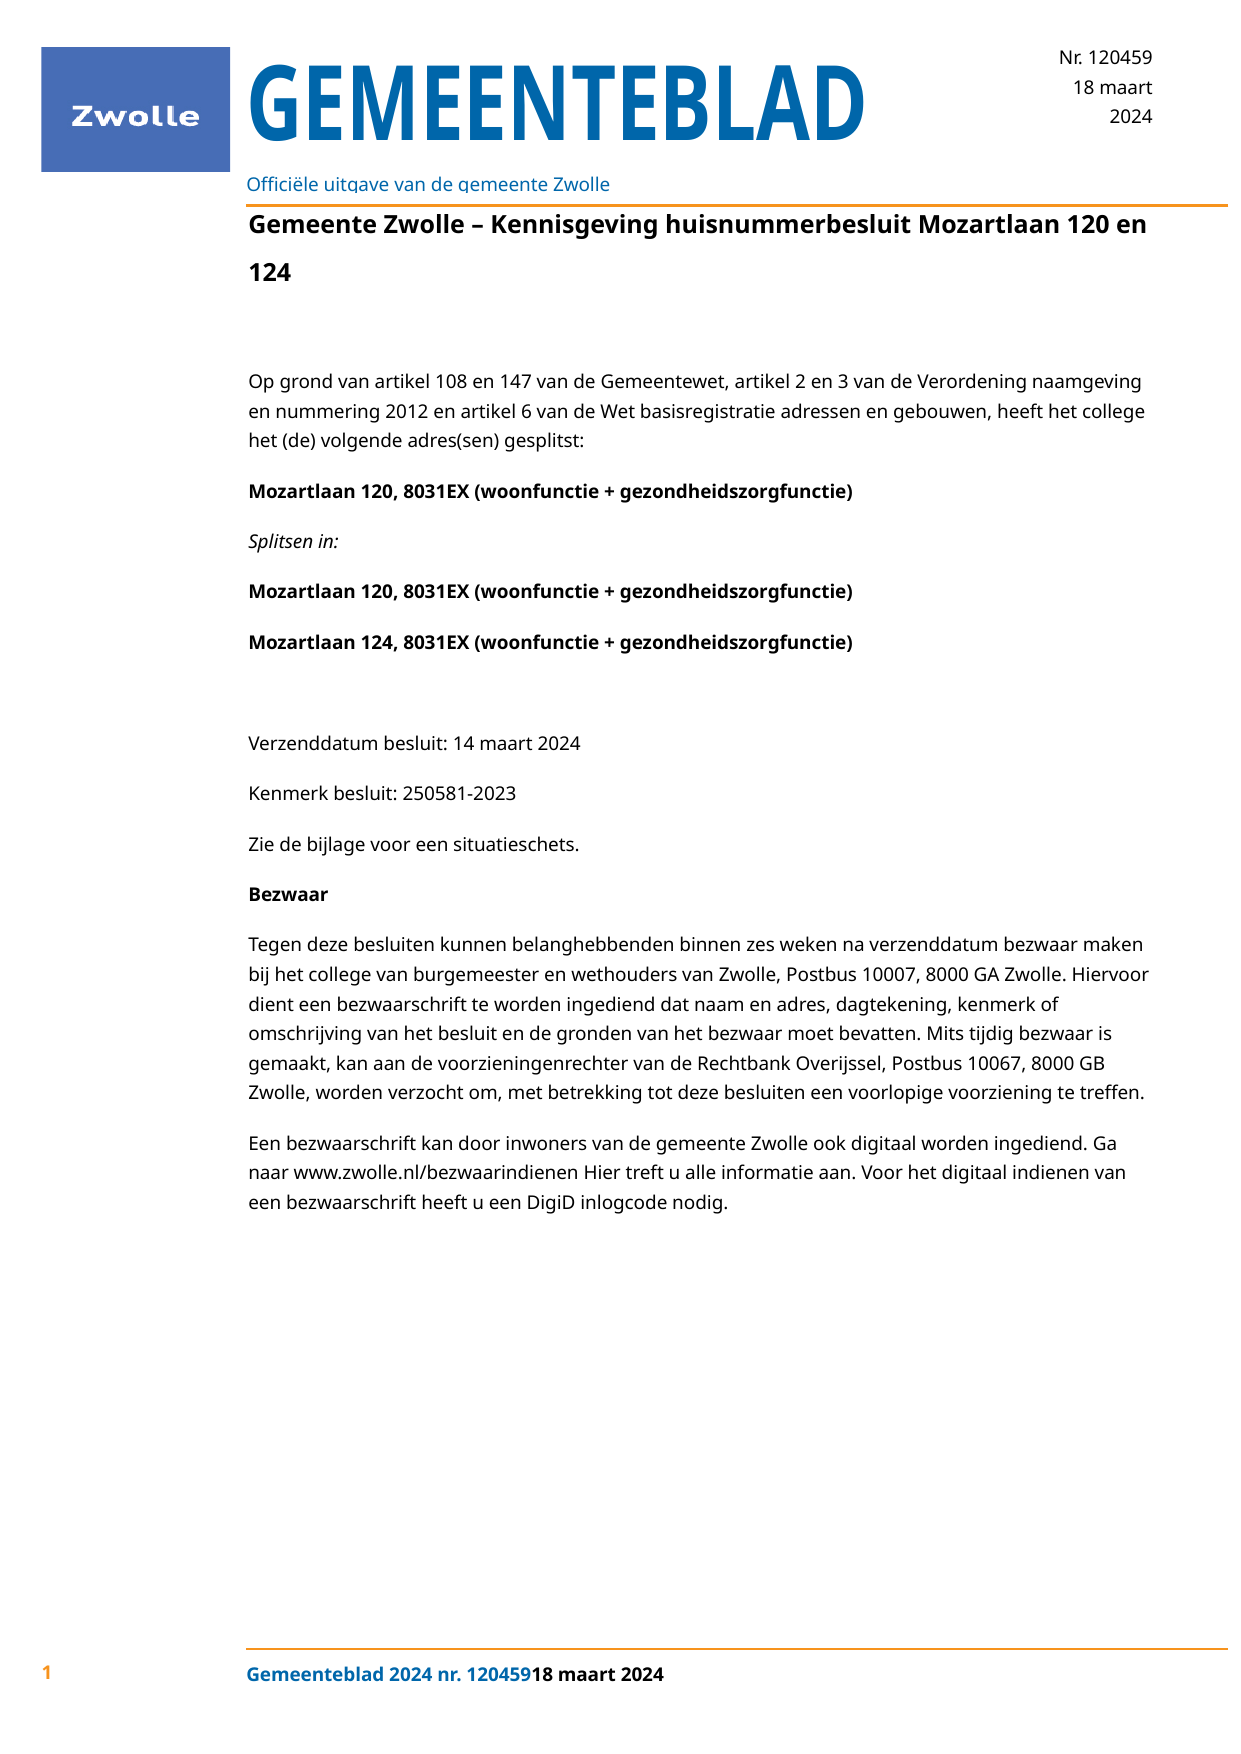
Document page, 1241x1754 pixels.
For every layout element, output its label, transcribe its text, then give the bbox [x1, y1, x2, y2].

text Tegen deze besluiten kunnen belanghebbenden binnen zes weken na verzenddatum bezwaar maken bij het college van burgemeester en wethouders van Zwolle, Postbus 10007, 8000 GA Zwolle. Hiervoor dient een bezwaarschrift te worden ingediend dat naam en adres, dagtekening, kenmerk of omschrijving van het besluit en de gronden van het bezwaar moet bevatten. Mits tijdig bezwaar is gemaakt, kan aan de voorzieningenrechter van de Rechtbank Overijssel, Postbus 10067, 8000 GB Zwolle, worden verzocht om, met betrekking tot deze besluiten een voorlopige voorziening te treffen. [248, 932, 1152, 1105]
text Mozartlaan 120, 8031EX (woonfunctie + gezondheidszorgfunctie) [248, 579, 1152, 604]
text Kenmerk besluit: 250581-2023 [248, 780, 1152, 806]
text Een bezwaarschrift kan door inwoners van de gemeente Zwolle ook digitaal worden ingediend. Ga naar www.zwolle.nl/bezwaarindienen Hier treft u alle informatie aan. Voor het digitaal indienen van een bezwaarschrift heeft u een DigiD inlogcode nodig. [248, 1130, 1152, 1215]
text Bezwaar [248, 881, 1152, 907]
text Mozartlaan 124, 8031EX (woonfunctie + gezondheidszorgfunctie) [248, 629, 1152, 655]
text Splitsen in: [248, 528, 1152, 554]
picture [41, 47, 231, 172]
text Mozartlaan 120, 8031EX (woonfunctie + gezondheidszorgfunctie) [248, 478, 1152, 504]
text Op grond van artikel 108 en 147 van de Gemeentewet, artikel 2 en 3 van de Verordening naamgeving en nummering 2012 en artikel 6 van de Wet basisregistratie adressen en gebouwen, heeft het college het (de) volgende adres(sen) gesplitst: [248, 368, 1152, 453]
text Gemeente Zwolle – Kennisgeving huisnummerbesluit Mozartlaan 120 en 124 [248, 207, 1152, 288]
text Zie de bijlage voor een situatieschets. [248, 831, 1152, 857]
text Verzenddatum besluit: 14 maart 2024 [248, 730, 1152, 756]
